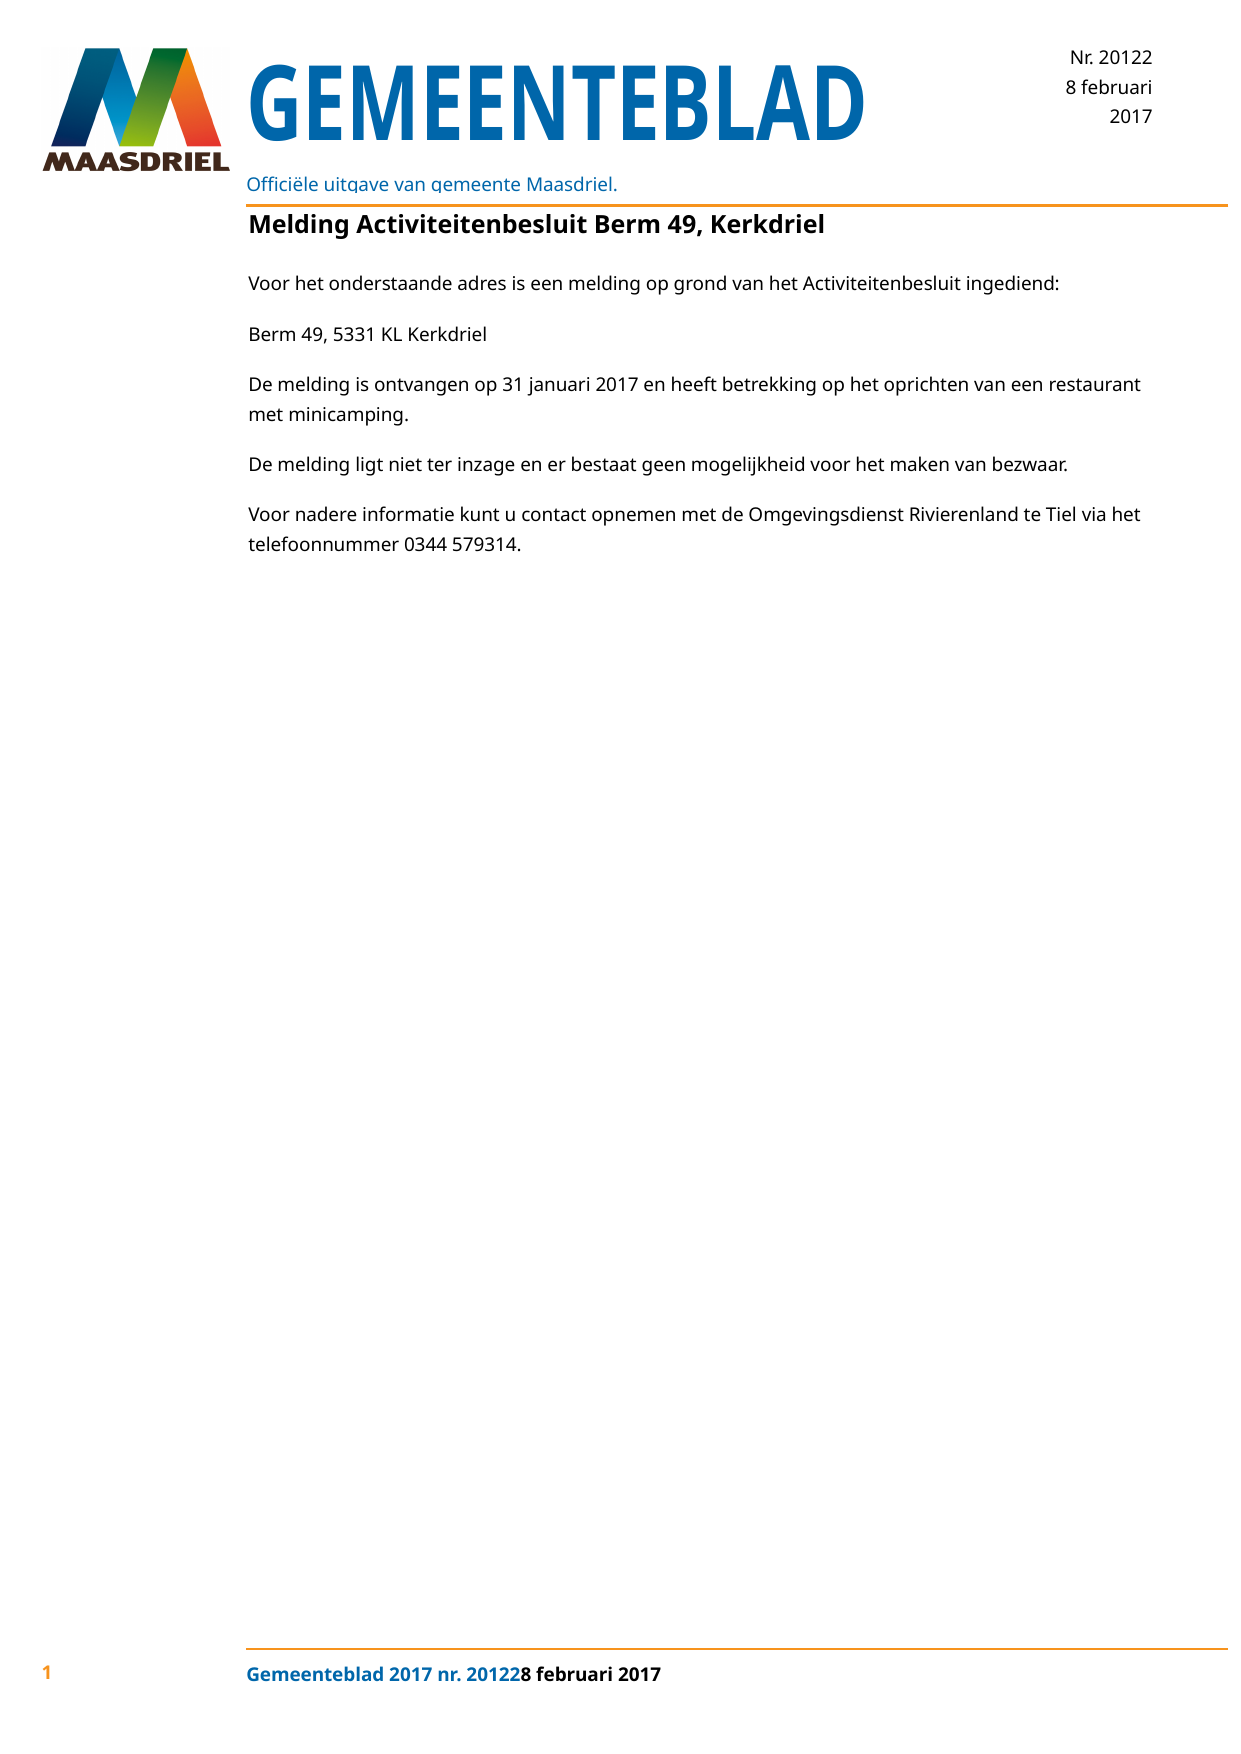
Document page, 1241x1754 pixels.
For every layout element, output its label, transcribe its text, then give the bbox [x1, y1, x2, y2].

text Berm 49, 5331 KL Kerkdriel [248, 321, 1152, 346]
text De melding ligt niet ter inzage en er bestaat geen mogelijkheid voor het maken van bezwaar. [248, 451, 1152, 477]
text Melding Activiteitenbesluit Berm 49, Kerkdriel [248, 207, 1152, 241]
text Voor het onderstaande adres is een melding op grond van het Activiteitenbesluit ingediend: [248, 270, 1152, 296]
picture [41, 47, 231, 172]
text Voor nadere informatie kunt u contact opnemen met de Omgevingsdienst Rivierenland te Tiel via het telefoonnummer 0344 579314. [248, 502, 1152, 557]
text De melding is ontvangen op 31 januari 2017 en heeft betrekking op het oprichten van een restaurant met minicamping. [248, 371, 1152, 426]
